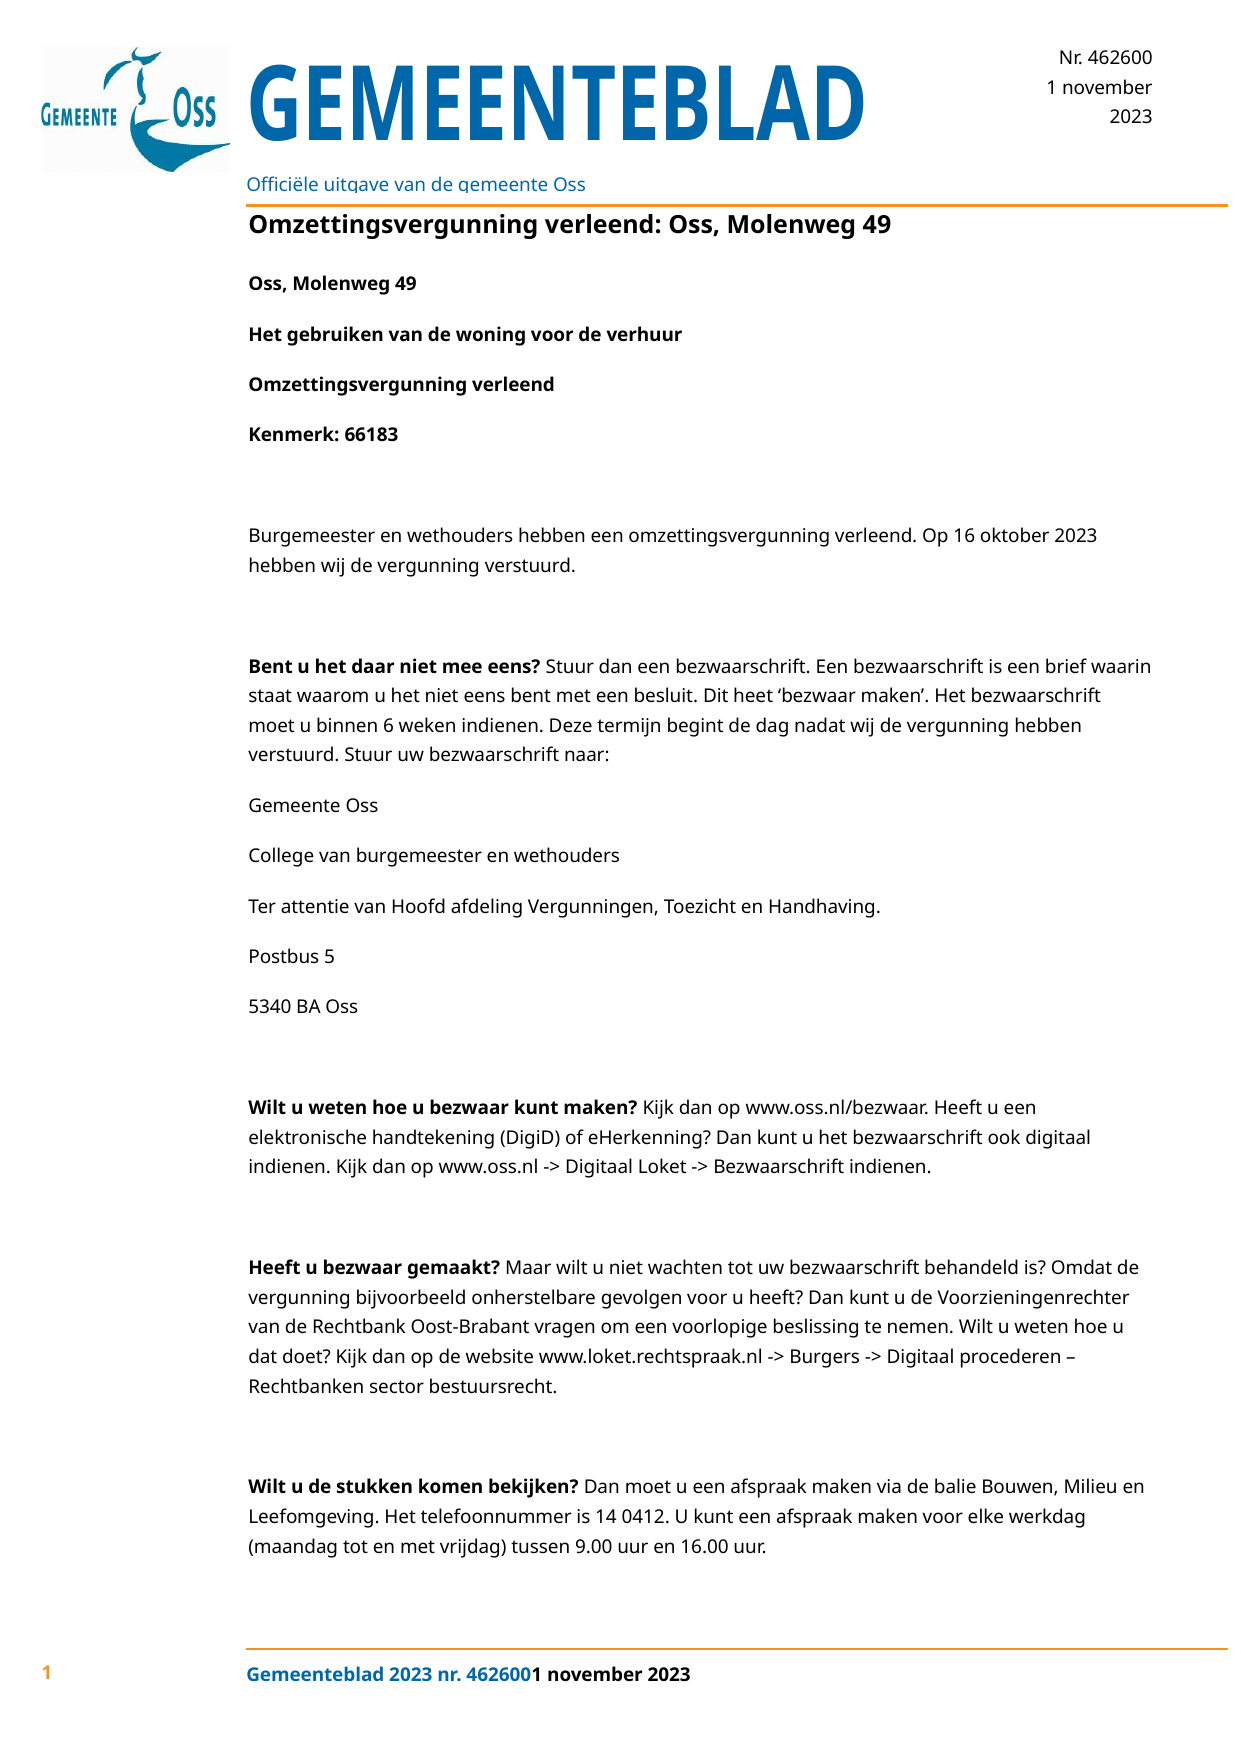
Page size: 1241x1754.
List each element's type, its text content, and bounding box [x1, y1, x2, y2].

text College van burgemeester en wethouders [248, 842, 1152, 868]
text Burgemeester en wethouders hebben een omzettingsvergunning verleend. Op 16 oktober 2023 hebben wij de vergunning verstuurd. [248, 522, 1152, 578]
text Heeft u bezwaar gemaakt? Maar wilt u niet wachten tot uw bezwaarschrift behandeld is? Omdat de vergunning bijvoorbeeld onherstelbare gevolgen voor u heeft? Dan kunt u de Voorzieningenrechter van de Rechtbank Oost-Brabant vragen om een voorlopige beslissing te nemen. Wilt u weten hoe u dat doet? Kijk dan op de website www.loket.rechtspraak.nl -> Burgers -> Digitaal procederen – Rechtbanken sector bestuursrecht. [248, 1254, 1152, 1398]
text Postbus 5 [248, 943, 1152, 969]
text Omzettingsvergunning verleend: Oss, Molenweg 49 [248, 207, 1152, 241]
text Wilt u de stukken komen bekijken? Dan moet u een afspraak maken via de balie Bouwen, Milieu en Leefomgeving. Het telefoonnummer is 14 0412. U kunt een afspraak maken voor elke werkdag (maandag tot en met vrijdag) tussen 9.00 uur en 16.00 uur. [248, 1474, 1152, 1558]
text Oss, Molenweg 49 [248, 270, 1152, 296]
text Bent u het daar niet mee eens? Stuur dan een bezwaarschrift. Een bezwaarschrift is een brief waarin staat waarom u het niet eens bent met een besluit. Dit heet ‘bezwaar maken’. Het bezwaarschrift moet u binnen 6 weken indienen. Deze termijn begint de dag nadat wij de vergunning hebben verstuurd. Stuur uw bezwaarschrift naar: [248, 653, 1152, 767]
text Gemeente Oss [248, 792, 1152, 818]
picture [41, 47, 231, 172]
text Wilt u weten hoe u bezwaar kunt maken? Kijk dan op www.oss.nl/bezwaar. Heeft u een elektronische handtekening (DigiD) of eHerkenning? Dan kunt u het bezwaarschrift ook digitaal indienen. Kijk dan op www.oss.nl -> Digitaal Loket -> Bezwaarschrift indienen. [248, 1094, 1152, 1179]
text Ter attentie van Hoofd afdeling Vergunningen, Toezicht en Handhaving. [248, 893, 1152, 918]
text 5340 BA Oss [248, 994, 1152, 1019]
text Kenmerk: 66183 [248, 422, 1152, 447]
text Het gebruiken van de woning voor de verhuur [248, 321, 1152, 346]
text Omzettingsvergunning verleend [248, 371, 1152, 397]
